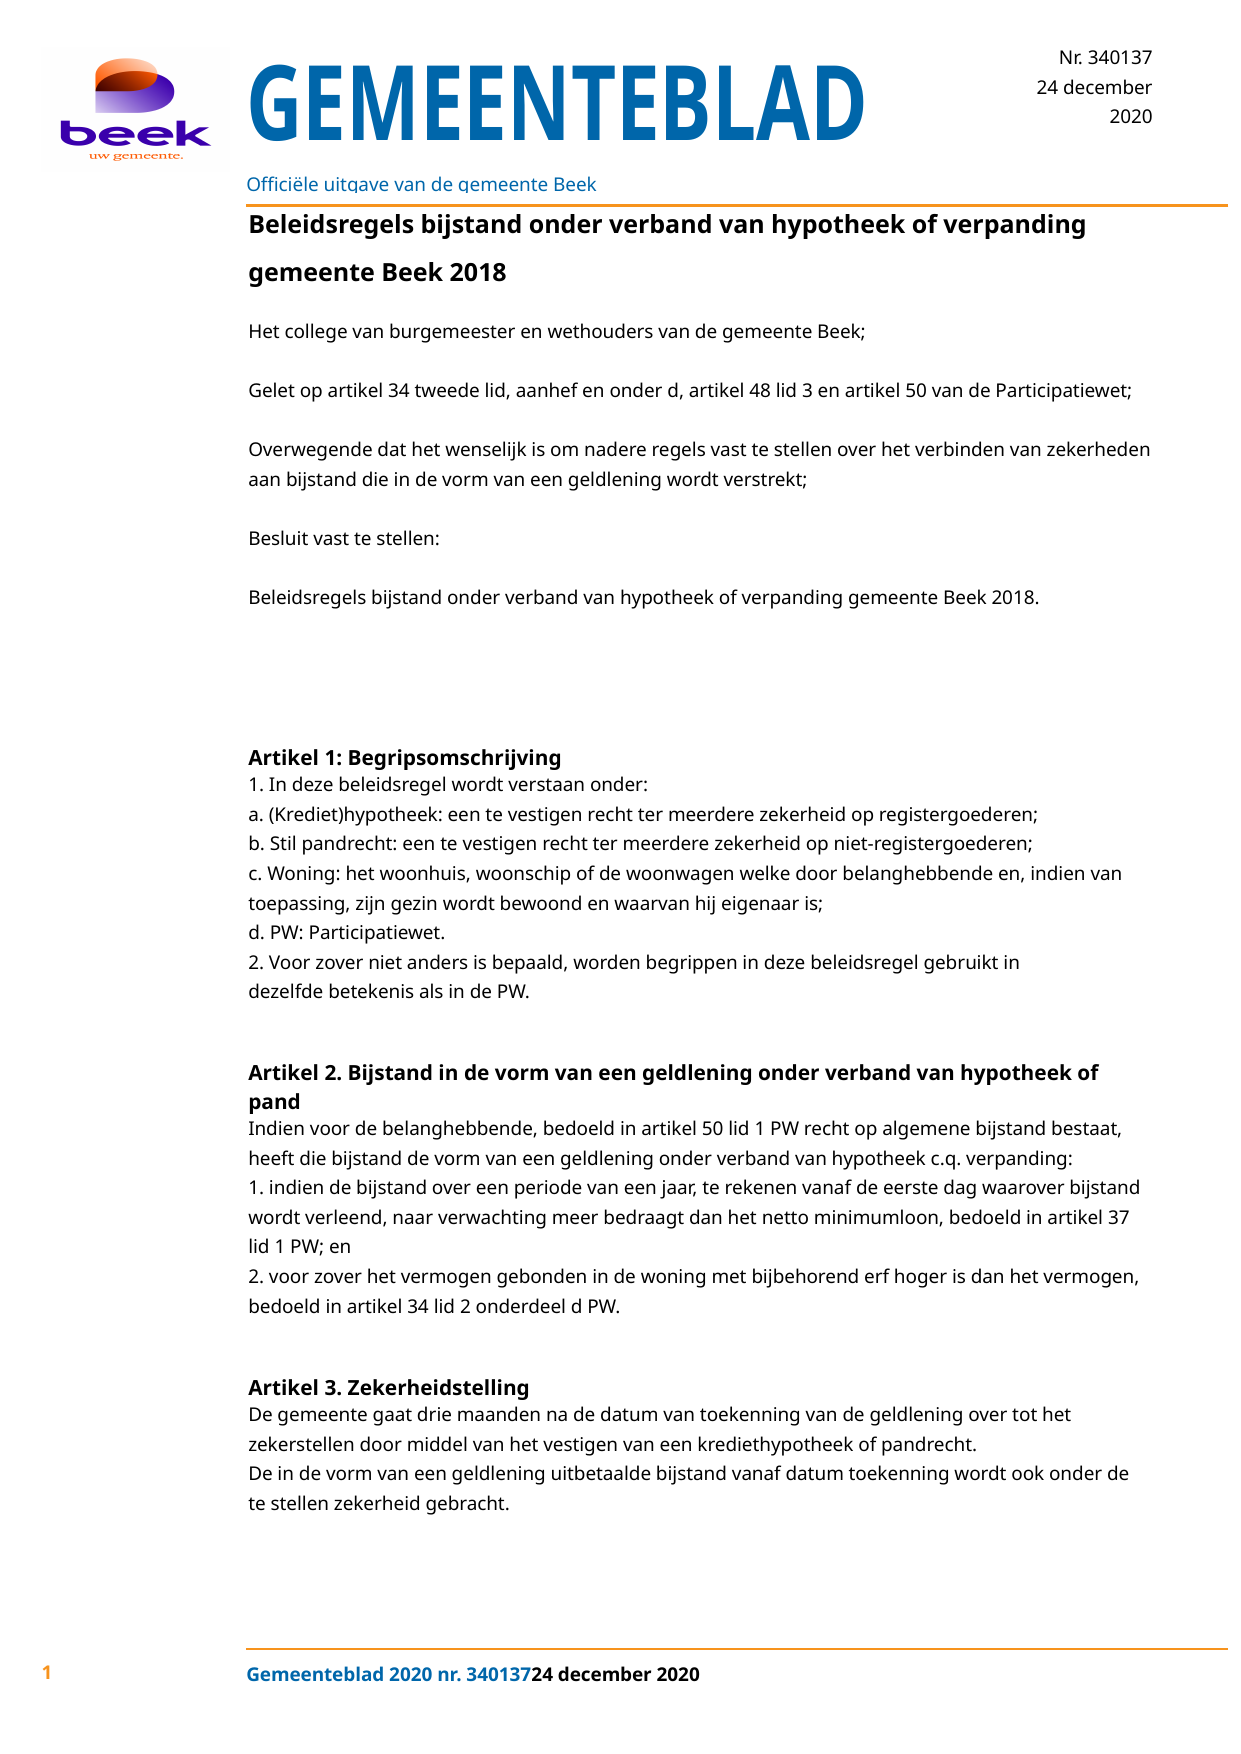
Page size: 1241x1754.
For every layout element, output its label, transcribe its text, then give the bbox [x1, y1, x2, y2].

text dezelfde betekenis als in de PW. [248, 978, 1152, 1004]
text Gelet op artikel 34 tweede lid, aanhef en onder d, artikel 48 lid 3 en artikel 50 van de Participatiewet; [248, 377, 1152, 403]
text De gemeente gaat drie maanden na de datum van toekenning van de geldlening over tot het zekerstellen door middel van het vestigen van een krediethypotheek of pandrecht. [248, 1401, 1152, 1457]
text De in de vorm van een geldlening uitbetaalde bijstand vanaf datum toekenning wordt ook onder de te stellen zekerheid gebracht. [248, 1461, 1152, 1516]
text Artikel 1: Begripsomschrijving [248, 743, 1152, 771]
text 2. Voor zover niet anders is bepaald, worden begrippen in deze beleidsregel gebruikt in [248, 949, 1152, 975]
text Beleidsregels bijstand onder verband van hypotheek of verpanding gemeente Beek 2018 [248, 207, 1152, 288]
text Overwegende dat het wenselijk is om nadere regels vast te stellen over het verbinden van zekerheden aan bijstand die in de vorm van een geldlening wordt verstrekt; [248, 436, 1152, 492]
text 1. In deze beleidsregel wordt verstaan onder: [248, 771, 1152, 797]
text Beleidsregels bijstand onder verband van hypotheek of verpanding gemeente Beek 2018. [248, 584, 1152, 610]
text Besluit vast te stellen: [248, 525, 1152, 551]
text 1. indien de bijstand over een periode van een jaar, te rekenen vanaf de eerste dag waarover bijstand wordt verleend, naar verwachting meer bedraagt dan het netto minimumloon, bedoeld in artikel 37 lid 1 PW; en [248, 1174, 1152, 1259]
picture [41, 47, 231, 172]
text a. (Krediet)hypotheek: een te vestigen recht ter meerdere zekerheid op registergoederen; [248, 801, 1152, 827]
text Het college van burgemeester en wethouders van de gemeente Beek; [248, 318, 1152, 344]
text c. Woning: het woonhuis, woonschip of de woonwagen welke door belanghebbende en, indien van toepassing, zijn gezin wordt bewoond en waarvan hij eigenaar is; [248, 860, 1152, 916]
text d. PW: Participatiewet. [248, 919, 1152, 945]
text 2. voor zover het vermogen gebonden in de woning met bijbehorend erf hoger is dan het vermogen, bedoeld in artikel 34 lid 2 onderdeel d PW. [248, 1263, 1152, 1319]
text b. Stil pandrecht: een te vestigen recht ter meerdere zekerheid op niet-registergoederen; [248, 831, 1152, 856]
text Artikel 3. Zekerheidstelling [248, 1373, 1152, 1401]
text Artikel 2. Bijstand in de vorm van een geldlening onder verband van hypotheek of pand [248, 1058, 1152, 1115]
text Indien voor de belanghebbende, bedoeld in artikel 50 lid 1 PW recht op algemene bijstand bestaat, heeft die bijstand de vorm van een geldlening onder verband van hypotheek c.q. verpanding: [248, 1115, 1152, 1171]
